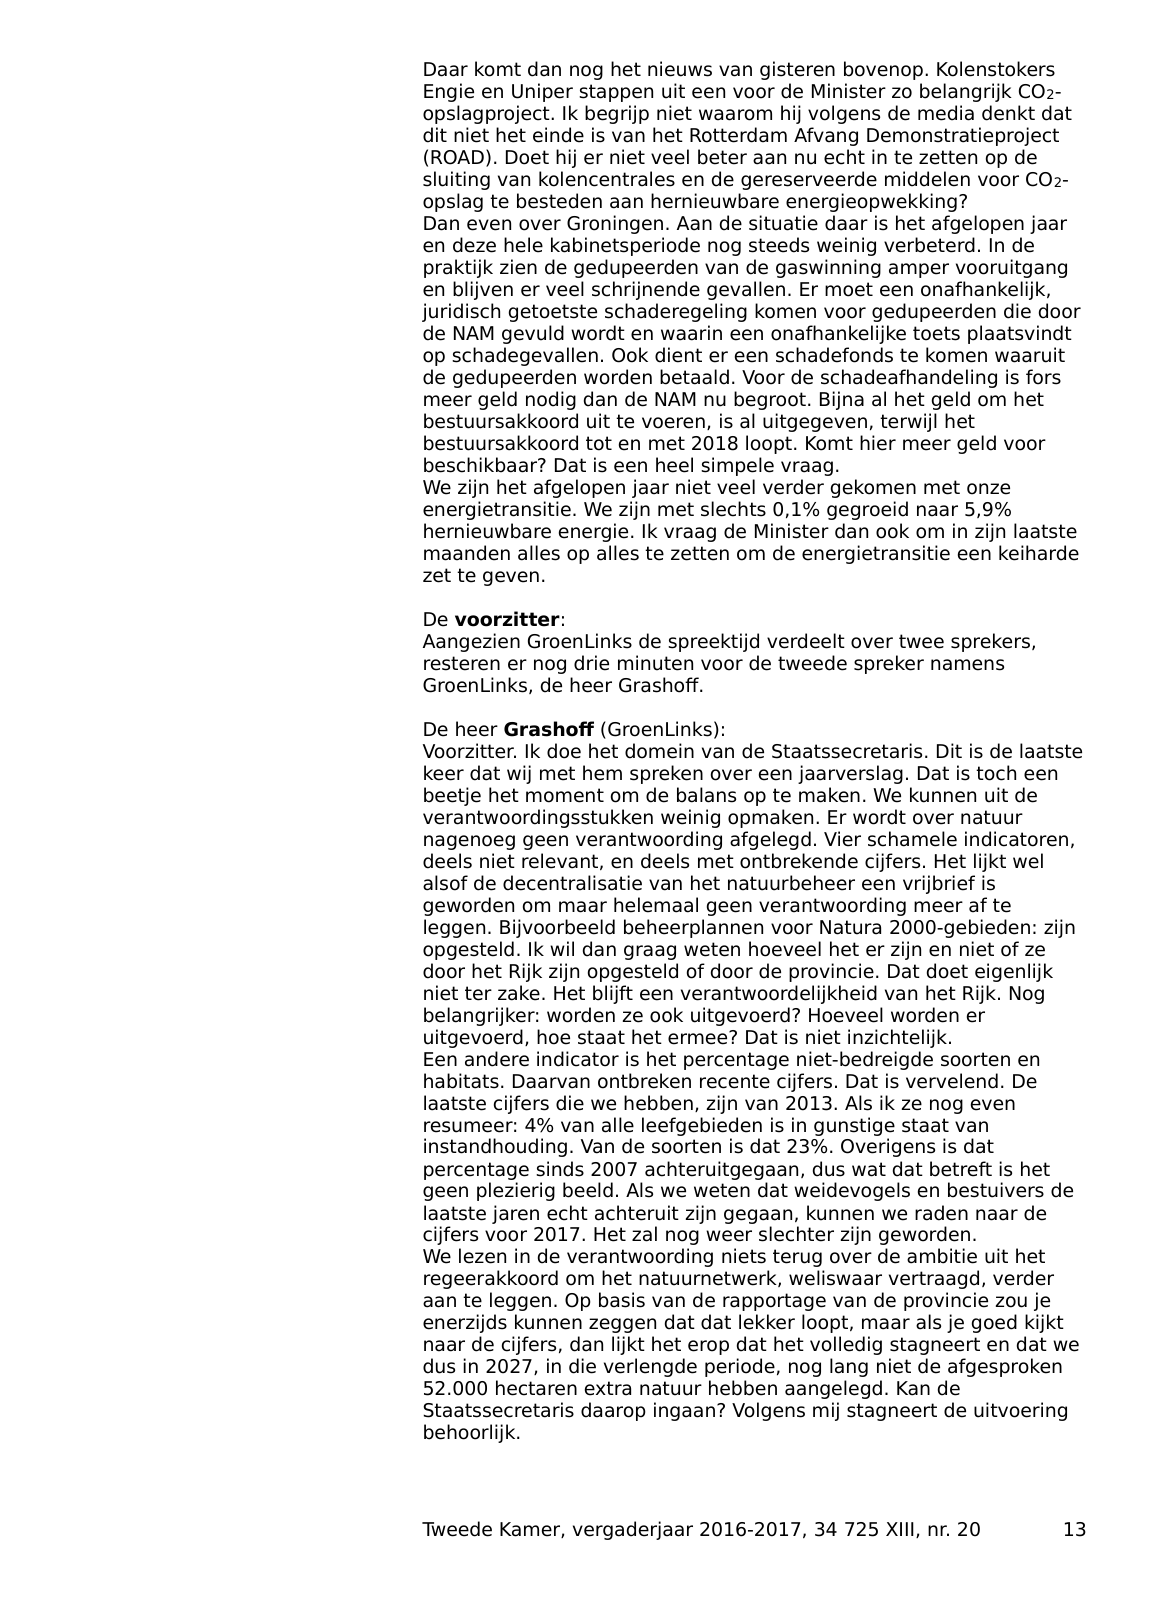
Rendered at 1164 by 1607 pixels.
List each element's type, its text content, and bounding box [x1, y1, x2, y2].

text We zijn het afgelopen jaar niet veel verder gekomen met onze energietransitie. We zijn met slechts 0,1% gegroeid naar 5,9% hernieuwbare energie. Ik vraag de Minister dan ook om in zijn laatste maanden alles op alles te zetten om de energietransitie een keiharde zet te geven. [422, 477, 1087, 587]
text Voorzitter. Ik doe het domein van de Staatssecretaris. Dit is de laatste keer dat wij met hem spreken over een jaarverslag. Dat is toch een beetje het moment om de balans op te maken. We kunnen uit de verantwoordingsstukken weinig opmaken. Er wordt over natuur nagenoeg geen verantwoording afgelegd. Vier schamele indicatoren, deels niet relevant, en deels met ontbrekende cijfers. Het lijkt wel alsof de decentralisatie van het natuurbeheer een vrijbrief is geworden om maar helemaal geen verantwoording meer af te leggen. Bijvoorbeeld beheerplannen voor Natura 2000-gebieden: zijn opgesteld. Ik wil dan graag weten hoeveel het er zijn en niet of ze door het Rijk zijn opgesteld of door de provincie. Dat doet eigenlijk niet ter zake. Het blijft een verantwoordelijkheid van het Rijk. Nog belangrijker: worden ze ook uitgevoerd? Hoeveel worden er uitgevoerd, hoe staat het ermee? Dat is niet inzichtelijk. [422, 741, 1087, 1048]
text De voorzitter: [422, 609, 1087, 631]
text Daar komt dan nog het nieuws van gisteren bovenop. Kolenstokers Engie en Uniper stappen uit een voor de Minister zo belangrijk CO2-opslagproject. Ik begrijp niet waarom hij volgens de media denkt dat dit niet het einde is van het Rotterdam Afvang Demonstratieproject (ROAD). Doet hij er niet veel beter aan nu echt in te zetten op de sluiting van kolencentrales en de gereserveerde middelen voor CO2-opslag te besteden aan hernieuwbare energieopwekking? [422, 59, 1087, 213]
text We lezen in de verantwoording niets terug over de ambitie uit het regeerakkoord om het natuurnetwerk, weliswaar vertraagd, verder aan te leggen. Op basis van de rapportage van de provincie zou je enerzijds kunnen zeggen dat dat lekker loopt, maar als je goed kijkt naar de cijfers, dan lijkt het erop dat het volledig stagneert en dat we dus in 2027, in die verlengde periode, nog lang niet de afgesproken 52.000 hectaren extra natuur hebben aangelegd. Kan de Staatssecretaris daarop ingaan? Volgens mij stagneert de uitvoering behoorlijk. [422, 1246, 1087, 1444]
text Een andere indicator is het percentage niet-bedreigde soorten en habitats. Daarvan ontbreken recente cijfers. Dat is vervelend. De laatste cijfers die we hebben, zijn van 2013. Als ik ze nog even resumeer: 4% van alle leefgebieden is in gunstige staat van instandhouding. Van de soorten is dat 23%. Overigens is dat percentage sinds 2007 achteruitgegaan, dus wat dat betreft is het geen plezierig beeld. Als we weten dat weidevogels en bestuivers de laatste jaren echt achteruit zijn gegaan, kunnen we raden naar de cijfers voor 2017. Het zal nog weer slechter zijn geworden. [422, 1048, 1087, 1246]
text Dan even over Groningen. Aan de situatie daar is het afgelopen jaar en deze hele kabinetsperiode nog steeds weinig verbeterd. In de praktijk zien de gedupeerden van de gaswinning amper vooruitgang en blijven er veel schrijnende gevallen. Er moet een onafhankelijk, juridisch getoetste schaderegeling komen voor gedupeerden die door de NAM gevuld wordt en waarin een onafhankelijke toets plaatsvindt op schadegevallen. Ook dient er een schadefonds te komen waaruit de gedupeerden worden betaald. Voor de schadeafhandeling is fors meer geld nodig dan de NAM nu begroot. Bijna al het geld om het bestuursakkoord uit te voeren, is al uitgegeven, terwijl het bestuursakkoord tot en met 2018 loopt. Komt hier meer geld voor beschikbaar? Dat is een heel simpele vraag. [422, 213, 1087, 477]
text De heer Grashoff (GroenLinks): [422, 719, 1087, 741]
text Aangezien GroenLinks de spreektijd verdeelt over twee sprekers, resteren er nog drie minuten voor de tweede spreker namens GroenLinks, de heer Grashoff. [422, 631, 1087, 697]
